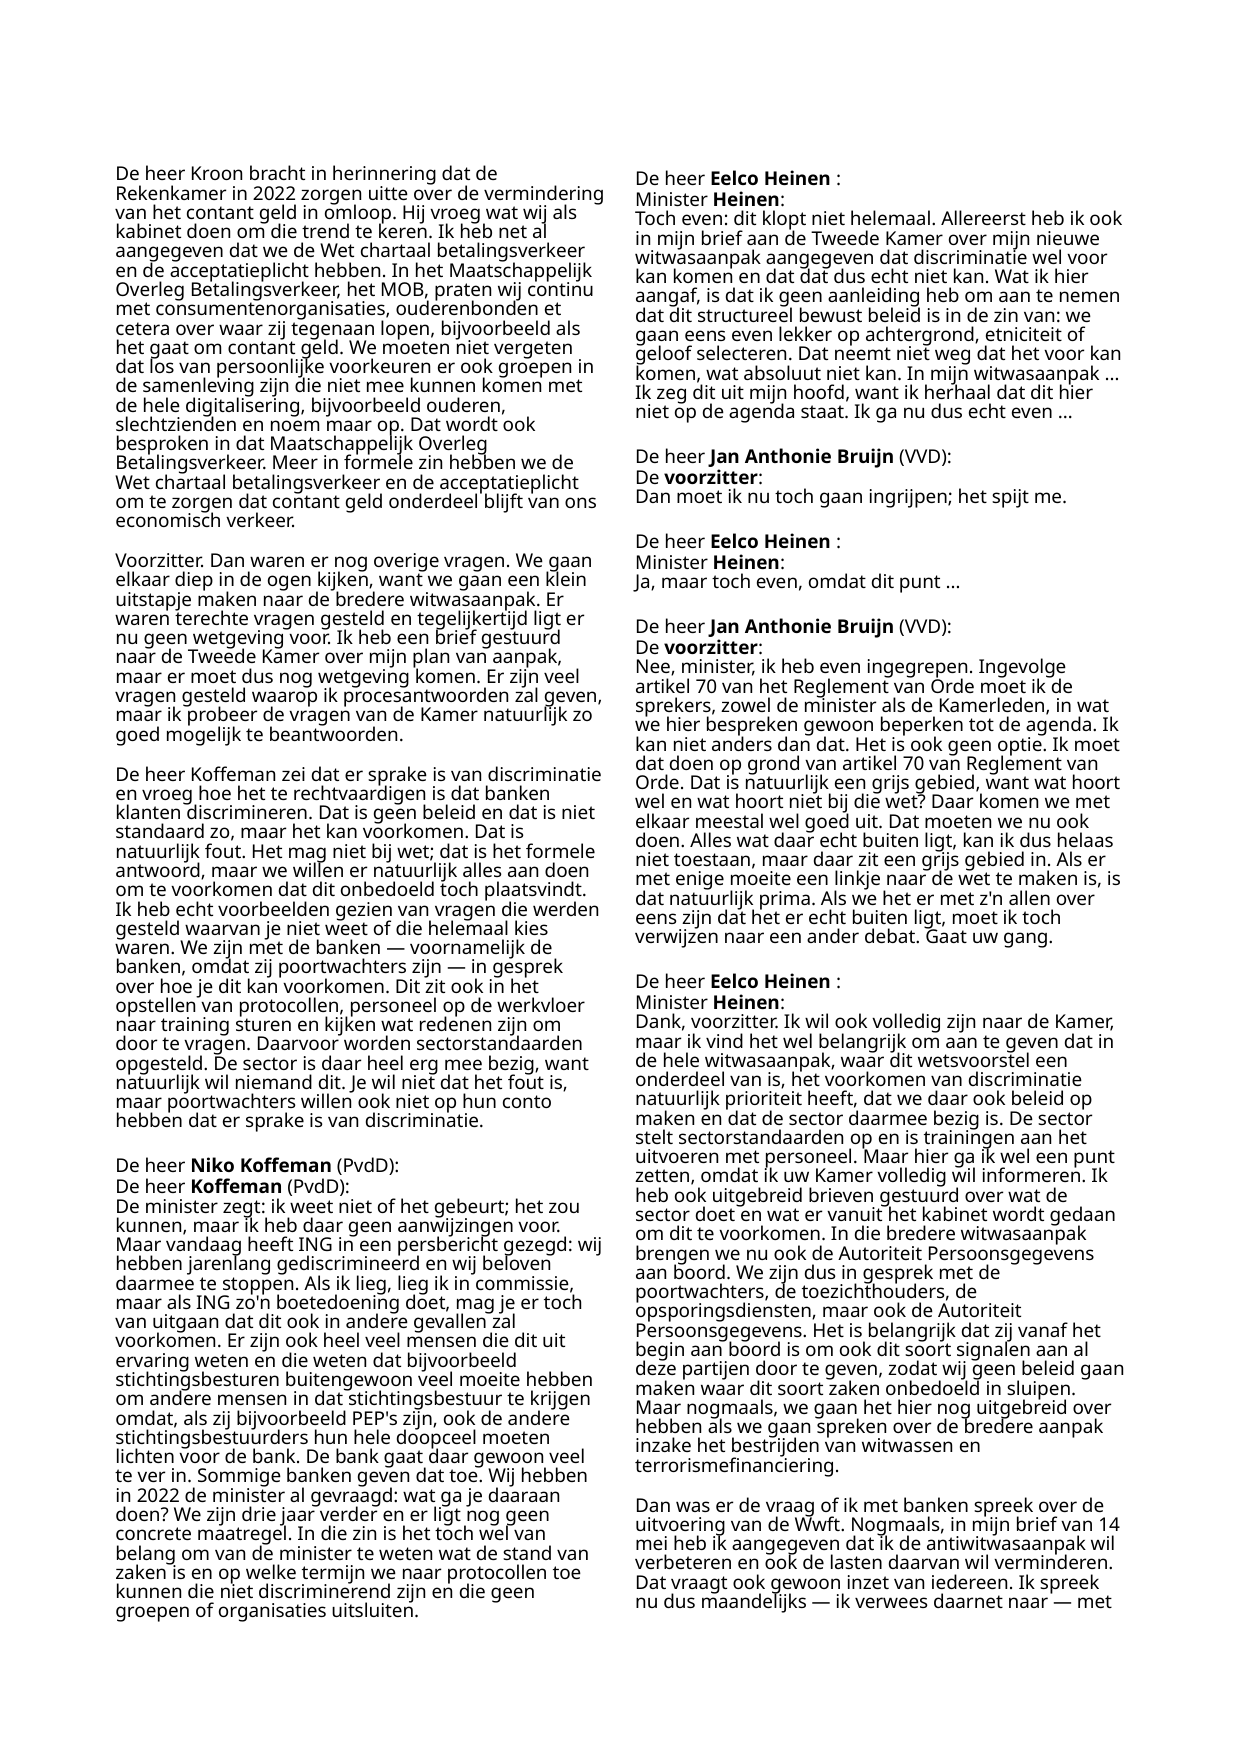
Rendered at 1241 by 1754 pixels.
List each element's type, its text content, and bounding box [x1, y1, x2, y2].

text Ja, maar toch even, omdat dit punt … [635, 573, 1125, 593]
text De voorzitter: [635, 639, 1125, 658]
text De heer Kroon bracht in herinnering dat de Rekenkamer in 2022 zorgen uitte over de vermindering van het contant geld in omloop. Hij vroeg wat wij als kabinet doen om die trend te keren. Ik heb net al aangegeven dat we de Wet chartaal betalingsverkeer en de acceptatieplicht hebben. In het Maatschappelijk Overleg Betalingsverkeer, het MOB, praten wij continu met consumentenorganisaties, ouderenbonden et cetera over waar zij tegenaan lopen, bijvoorbeeld als het gaat om contant geld. We moeten niet vergeten dat los van persoonlijke voorkeuren er ook groepen in de samenleving zijn die niet mee kunnen komen met de hele digitalisering, bijvoorbeeld ouderen, slechtzienden en noem maar op. Dat wordt ook besproken in dat Maatschappelijk Overleg Betalingsverkeer. Meer in formele zin hebben we de Wet chartaal betalingsverkeer en de acceptatieplicht om te zorgen dat contant geld onderdeel blijft van ons economisch verkeer. [115, 165, 605, 531]
text De heer Jan Anthonie Bruijn (VVD): [635, 613, 1125, 639]
text Minister Heinen: [635, 191, 1125, 210]
text Dank, voorzitter. Ik wil ook volledig zijn naar de Kamer, maar ik vind het wel belangrijk om aan te geven dat in de hele witwasaanpak, waar dit wetsvoorstel een onderdeel van is, het voorkomen van discriminatie natuurlijk prioriteit heeft, dat we daar ook beleid op maken en dat de sector daarmee bezig is. De sector stelt sectorstandaarden op en is trainingen aan het uitvoeren met personeel. Maar hier ga ik wel een punt zetten, omdat ik uw Kamer volledig wil informeren. Ik heb ook uitgebreid brieven gestuurd over wat de sector doet en wat er vanuit het kabinet wordt gedaan om dit te voorkomen. In die bredere witwasaanpak brengen we nu ook de Autoriteit Persoonsgegevens aan boord. We zijn dus in gesprek met de poortwachters, de toezichthouders, de opsporingsdiensten, maar ook de Autoriteit Persoonsgegevens. Het is belangrijk dat zij vanaf het begin aan boord is om ook dit soort signalen aan al deze partijen door te geven, zodat wij geen beleid gaan maken waar dit soort zaken onbedoeld in sluipen. Maar nogmaals, we gaan het hier nog uitgebreid over hebben als we gaan spreken over de bredere aanpak inzake het bestrijden van witwassen en terrorismefinanciering. [635, 1013, 1125, 1476]
text De heer Jan Anthonie Bruijn (VVD): [635, 443, 1125, 469]
text Dan was er de vraag of ik met banken spreek over de uitvoering van de Wwft. Nogmaals, in mijn brief van 14 mei heb ik aangegeven dat ik de antiwitwasaanpak wil verbeteren en ook de lasten daarvan wil verminderen. Dat vraagt ook gewoon inzet van iedereen. Ik spreek nu dus maandelijks — ik verwees daarnet naar — met [635, 1497, 1125, 1612]
text De heer Koffeman (PvdD): [115, 1178, 605, 1198]
text De heer Niko Koffeman (PvdD): [115, 1153, 605, 1178]
text Dan moet ik nu toch gaan ingrijpen; het spijt me. [635, 488, 1125, 507]
text De heer Eelco Heinen : [635, 528, 1125, 554]
text De minister zegt: ik weet niet of het gebeurt; het zou kunnen, maar ik heb daar geen aanwijzingen voor. Maar vandaag heeft ING in een persbericht gezegd: wij hebben jarenlang gediscrimineerd en wij beloven daarmee te stoppen. Als ik lieg, lieg ik in commissie, maar als ING zo'n boetedoening doet, mag je er toch van uitgaan dat dit ook in andere gevallen zal voorkomen. Er zijn ook heel veel mensen die dit uit ervaring weten en die weten dat bijvoorbeeld stichtingsbesturen buitengewoon veel moeite hebben om andere mensen in dat stichtingsbestuur te krijgen omdat, als zij bijvoorbeeld PEP's zijn, ook de andere stichtingsbestuurders hun hele doopceel moeten lichten voor de bank. De bank gaat daar gewoon veel te ver in. Sommige banken geven dat toe. Wij hebben in 2022 de minister al gevraagd: wat ga je daaraan doen? We zijn drie jaar verder en er ligt nog geen concrete maatregel. In die zin is het toch wel van belang om van de minister te weten wat de stand van zaken is en op welke termijn we naar protocollen toe kunnen die niet discriminerend zijn en die geen groepen of organisaties uitsluiten. [115, 1198, 605, 1622]
text Nee, minister, ik heb even ingegrepen. Ingevolge artikel 70 van het Reglement van Orde moet ik de sprekers, zowel de minister als de Kamerleden, in wat we hier bespreken gewoon beperken tot de agenda. Ik kan niet anders dan dat. Het is ook geen optie. Ik moet dat doen op grond van artikel 70 van Reglement van Orde. Dat is natuurlijk een grijs gebied, want wat hoort wel en wat hoort niet bij die wet? Daar komen we met elkaar meestal wel goed uit. Dat moeten we nu ook doen. Alles wat daar echt buiten ligt, kan ik dus helaas niet toestaan, maar daar zit een grijs gebied in. Als er met enige moeite een linkje naar de wet te maken is, is dat natuurlijk prima. Als we het er met z'n allen over eens zijn dat het er echt buiten ligt, moet ik toch verwijzen naar een ander debat. Gaat uw gang. [635, 658, 1125, 947]
text Voorzitter. Dan waren er nog overige vragen. We gaan elkaar diep in de ogen kijken, want we gaan een klein uitstapje maken naar de bredere witwasaanpak. Er waren terechte vragen gesteld en tegelijkertijd ligt er nu geen wetgeving voor. Ik heb een brief gestuurd naar de Tweede Kamer over mijn plan van aanpak, maar er moet dus nog wetgeving komen. Er zijn veel vragen gesteld waarop ik procesantwoorden zal geven, maar ik probeer de vragen van de Kamer natuurlijk zo goed mogelijk te beantwoorden. [115, 552, 605, 745]
text De voorzitter: [635, 469, 1125, 488]
text Minister Heinen: [635, 554, 1125, 573]
text Toch even: dit klopt niet helemaal. Allereerst heb ik ook in mijn brief aan de Tweede Kamer over mijn nieuwe witwasaanpak aangegeven dat discriminatie wel voor kan komen en dat dat dus echt niet kan. Wat ik hier aangaf, is dat ik geen aanleiding heb om aan te nemen dat dit structureel bewust beleid is in de zin van: we gaan eens even lekker op achtergrond, etniciteit of geloof selecteren. Dat neemt niet weg dat het voor kan komen, wat absoluut niet kan. In mijn witwasaanpak … Ik zeg dit uit mijn hoofd, want ik herhaal dat dit hier niet op de agenda staat. Ik ga nu dus echt even … [635, 210, 1125, 422]
text De heer Koffeman zei dat er sprake is van discriminatie en vroeg hoe het te rechtvaardigen is dat banken klanten discrimineren. Dat is geen beleid en dat is niet standaard zo, maar het kan voorkomen. Dat is natuurlijk fout. Het mag niet bij wet; dat is het formele antwoord, maar we willen er natuurlijk alles aan doen om te voorkomen dat dit onbedoeld toch plaatsvindt. Ik heb echt voorbeelden gezien van vragen die werden gesteld waarvan je niet weet of die helemaal kies waren. We zijn met de banken — voornamelijk de banken, omdat zij poortwachters zijn — in gesprek over hoe je dit kan voorkomen. Dit zit ook in het opstellen van protocollen, personeel op de werkvloer naar training sturen en kijken wat redenen zijn om door te vragen. Daarvoor worden sectorstandaarden opgesteld. De sector is daar heel erg mee bezig, want natuurlijk wil niemand dit. Je wil niet dat het fout is, maar poortwachters willen ook niet op hun conto hebben dat er sprake is van discriminatie. [115, 766, 605, 1132]
text De heer Eelco Heinen : [635, 968, 1125, 994]
text De heer Eelco Heinen : [635, 165, 1125, 191]
text Minister Heinen: [635, 994, 1125, 1013]
